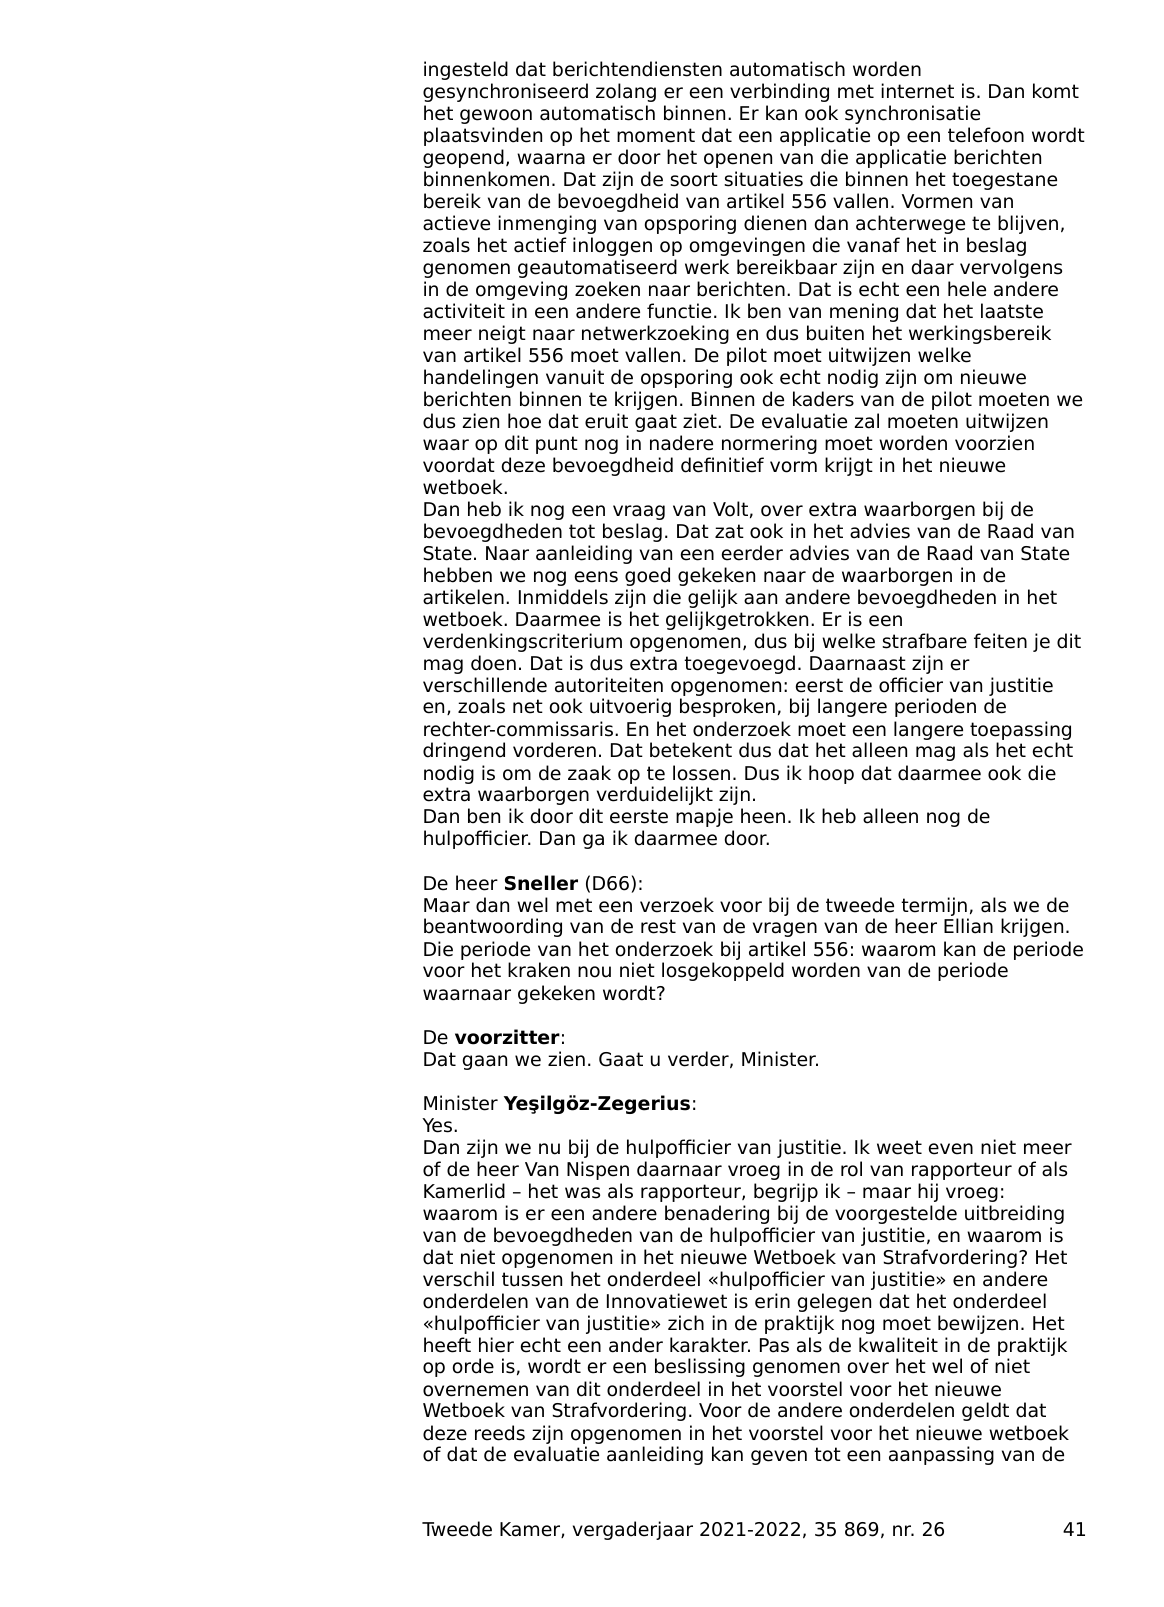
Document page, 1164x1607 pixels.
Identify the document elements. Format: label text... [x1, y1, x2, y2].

text Minister Yeşilgöz-Zegerius: [422, 1093, 1087, 1115]
text Dan zijn we nu bij de hulpofficier van justitie. Ik weet even niet meer of de heer Van Nispen daarnaar vroeg in de rol van rapporteur of als Kamerlid – het was als rapporteur, begrijp ik – maar hij vroeg: waarom is er een andere benadering bij de voorgestelde uitbreiding van de bevoegdheden van de hulpofficier van justitie, en waarom is dat niet opgenomen in het nieuwe Wetboek van Strafvordering? Het verschil tussen het onderdeel «hulpofficier van justitie» en andere onderdelen van de Innovatiewet is erin gelegen dat het onderdeel «hulpofficier van justitie» zich in de praktijk nog moet bewijzen. Het heeft hier echt een ander karakter. Pas als de kwaliteit in de praktijk op orde is, wordt er een beslissing genomen over het wel of niet overnemen van dit onderdeel in het voorstel voor het nieuwe Wetboek van Strafvordering. Voor de andere onderdelen geldt dat deze reeds zijn opgenomen in het voorstel voor het nieuwe wetboek of dat de evaluatie aanleiding kan geven tot een aanpassing van de [422, 1137, 1087, 1466]
text ingesteld dat berichtendiensten automatisch worden gesynchroniseerd zolang er een verbinding met internet is. Dan komt het gewoon automatisch binnen. Er kan ook synchronisatie plaatsvinden op het moment dat een applicatie op een telefoon wordt geopend, waarna er door het openen van die applicatie berichten binnenkomen. Dat zijn de soort situaties die binnen het toegestane bereik van de bevoegdheid van artikel 556 vallen. Vormen van actieve inmenging van opsporing dienen dan achterwege te blijven, zoals het actief inloggen op omgevingen die vanaf het in beslag genomen geautomatiseerd werk bereikbaar zijn en daar vervolgens in de omgeving zoeken naar berichten. Dat is echt een hele andere activiteit in een andere functie. Ik ben van mening dat het laatste meer neigt naar netwerkzoeking en dus buiten het werkingsbereik van artikel 556 moet vallen. De pilot moet uitwijzen welke handelingen vanuit de opsporing ook echt nodig zijn om nieuwe berichten binnen te krijgen. Binnen de kaders van de pilot moeten we dus zien hoe dat eruit gaat ziet. De evaluatie zal moeten uitwijzen waar op dit punt nog in nadere normering moet worden voorzien voordat deze bevoegdheid definitief vorm krijgt in het nieuwe wetboek. [422, 59, 1087, 499]
text De heer Sneller (D66): [422, 872, 1087, 894]
text Dan heb ik nog een vraag van Volt, over extra waarborgen bij de bevoegdheden tot beslag. Dat zat ook in het advies van de Raad van State. Naar aanleiding van een eerder advies van de Raad van State hebben we nog eens goed gekeken naar de waarborgen in de artikelen. Inmiddels zijn die gelijk aan andere bevoegdheden in het wetboek. Daarmee is het gelijkgetrokken. Er is een verdenkingscriterium opgenomen, dus bij welke strafbare feiten je dit mag doen. Dat is dus extra toegevoegd. Daarnaast zijn er verschillende autoriteiten opgenomen: eerst de officier van justitie en, zoals net ook uitvoerig besproken, bij langere perioden de rechter-commissaris. En het onderzoek moet een langere toepassing dringend vorderen. Dat betekent dus dat het alleen mag als het echt nodig is om de zaak op te lossen. Dus ik hoop dat daarmee ook die extra waarborgen verduidelijkt zijn. [422, 499, 1087, 806]
text Yes. [422, 1115, 1087, 1137]
text Dan ben ik door dit eerste mapje heen. Ik heb alleen nog de hulpofficier. Dan ga ik daarmee door. [422, 806, 1087, 850]
text Maar dan wel met een verzoek voor bij de tweede termijn, als we de beantwoording van de rest van de vragen van de heer Ellian krijgen. Die periode van het onderzoek bij artikel 556: waarom kan de periode voor het kraken nou niet losgekoppeld worden van de periode waarnaar gekeken wordt? [422, 894, 1087, 1004]
text Dat gaan we zien. Gaat u verder, Minister. [422, 1048, 1087, 1071]
text De voorzitter: [422, 1027, 1087, 1048]
